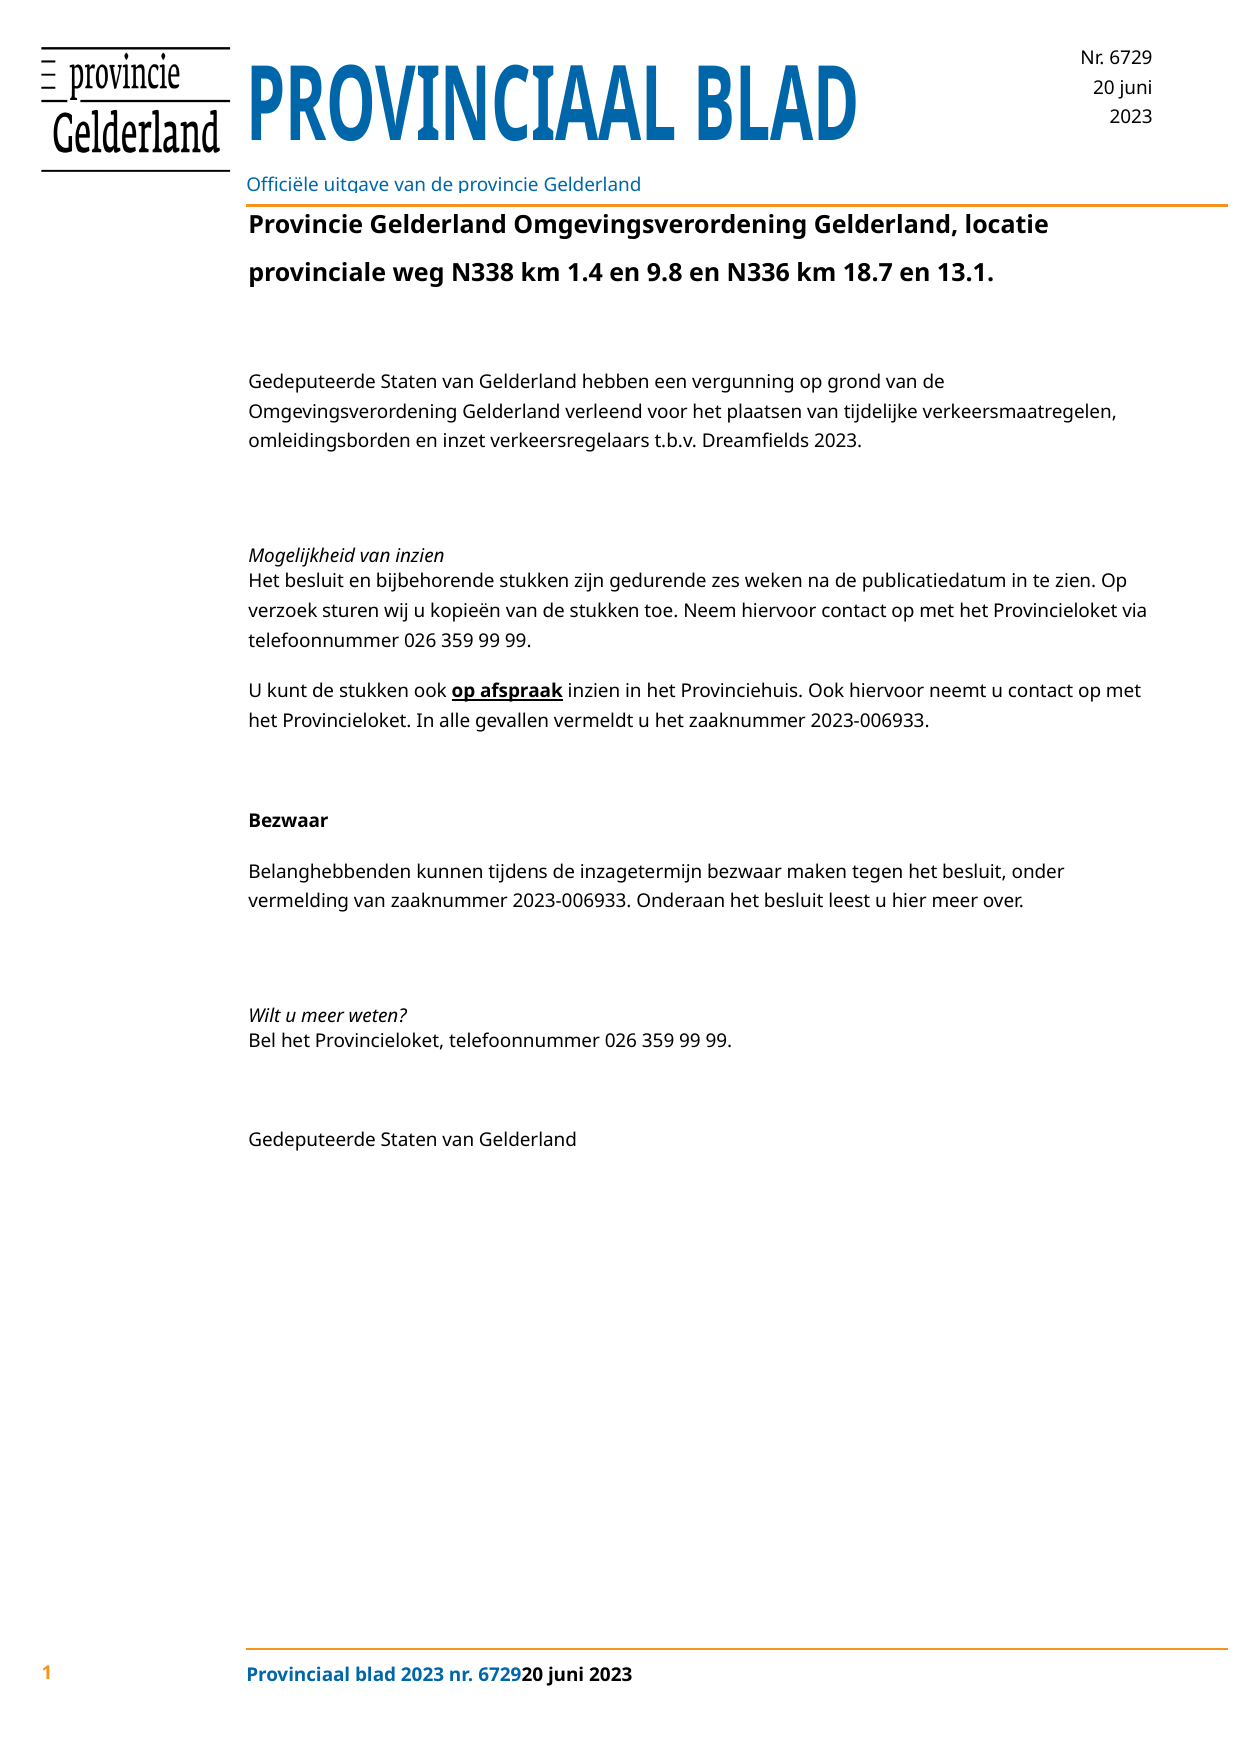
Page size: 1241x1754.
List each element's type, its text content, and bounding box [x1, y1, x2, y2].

text Wilt u meer weten? [248, 1002, 1152, 1028]
text Gedeputeerde Staten van Gelderland [248, 1126, 1152, 1152]
text Het besluit en bijbehorende stukken zijn gedurende zes weken na de publicatiedatum in te zien. Op verzoek sturen wij u kopieën van de stukken toe. Neem hiervoor contact op met het Provincieloket via telefoonnummer 026 359 99 99. [248, 568, 1152, 652]
text Gedeputeerde Staten van Gelderland hebben een vergunning op grond van de Omgevingsverordening Gelderland verleend voor het plaatsen van tijdelijke verkeersmaatregelen, omleidingsborden en inzet verkeersregelaars t.b.v. Dreamfields 2023. [248, 368, 1152, 453]
text Bel het Provincieloket, telefoonnummer 026 359 99 99. [248, 1028, 1152, 1053]
text Mogelijkheid van inzien [248, 542, 1152, 568]
text U kunt de stukken ook op afspraak inzien in het Provinciehuis. Ook hiervoor neemt u contact op met het Provincieloket. In alle gevallen vermeldt u het zaaknummer 2023-006933. [248, 677, 1152, 732]
text Provincie Gelderland Omgevingsverordening Gelderland, locatie provinciale weg N338 km 1.4 en 9.8 en N336 km 18.7 en 13.1. [248, 207, 1152, 288]
picture [41, 47, 231, 172]
text Belanghebbenden kunnen tijdens de inzagetermijn bezwaar maken tegen het besluit, onder vermelding van zaaknummer 2023-006933. Onderaan het besluit leest u hier meer over. [248, 858, 1152, 913]
text Bezwaar [248, 808, 1152, 833]
